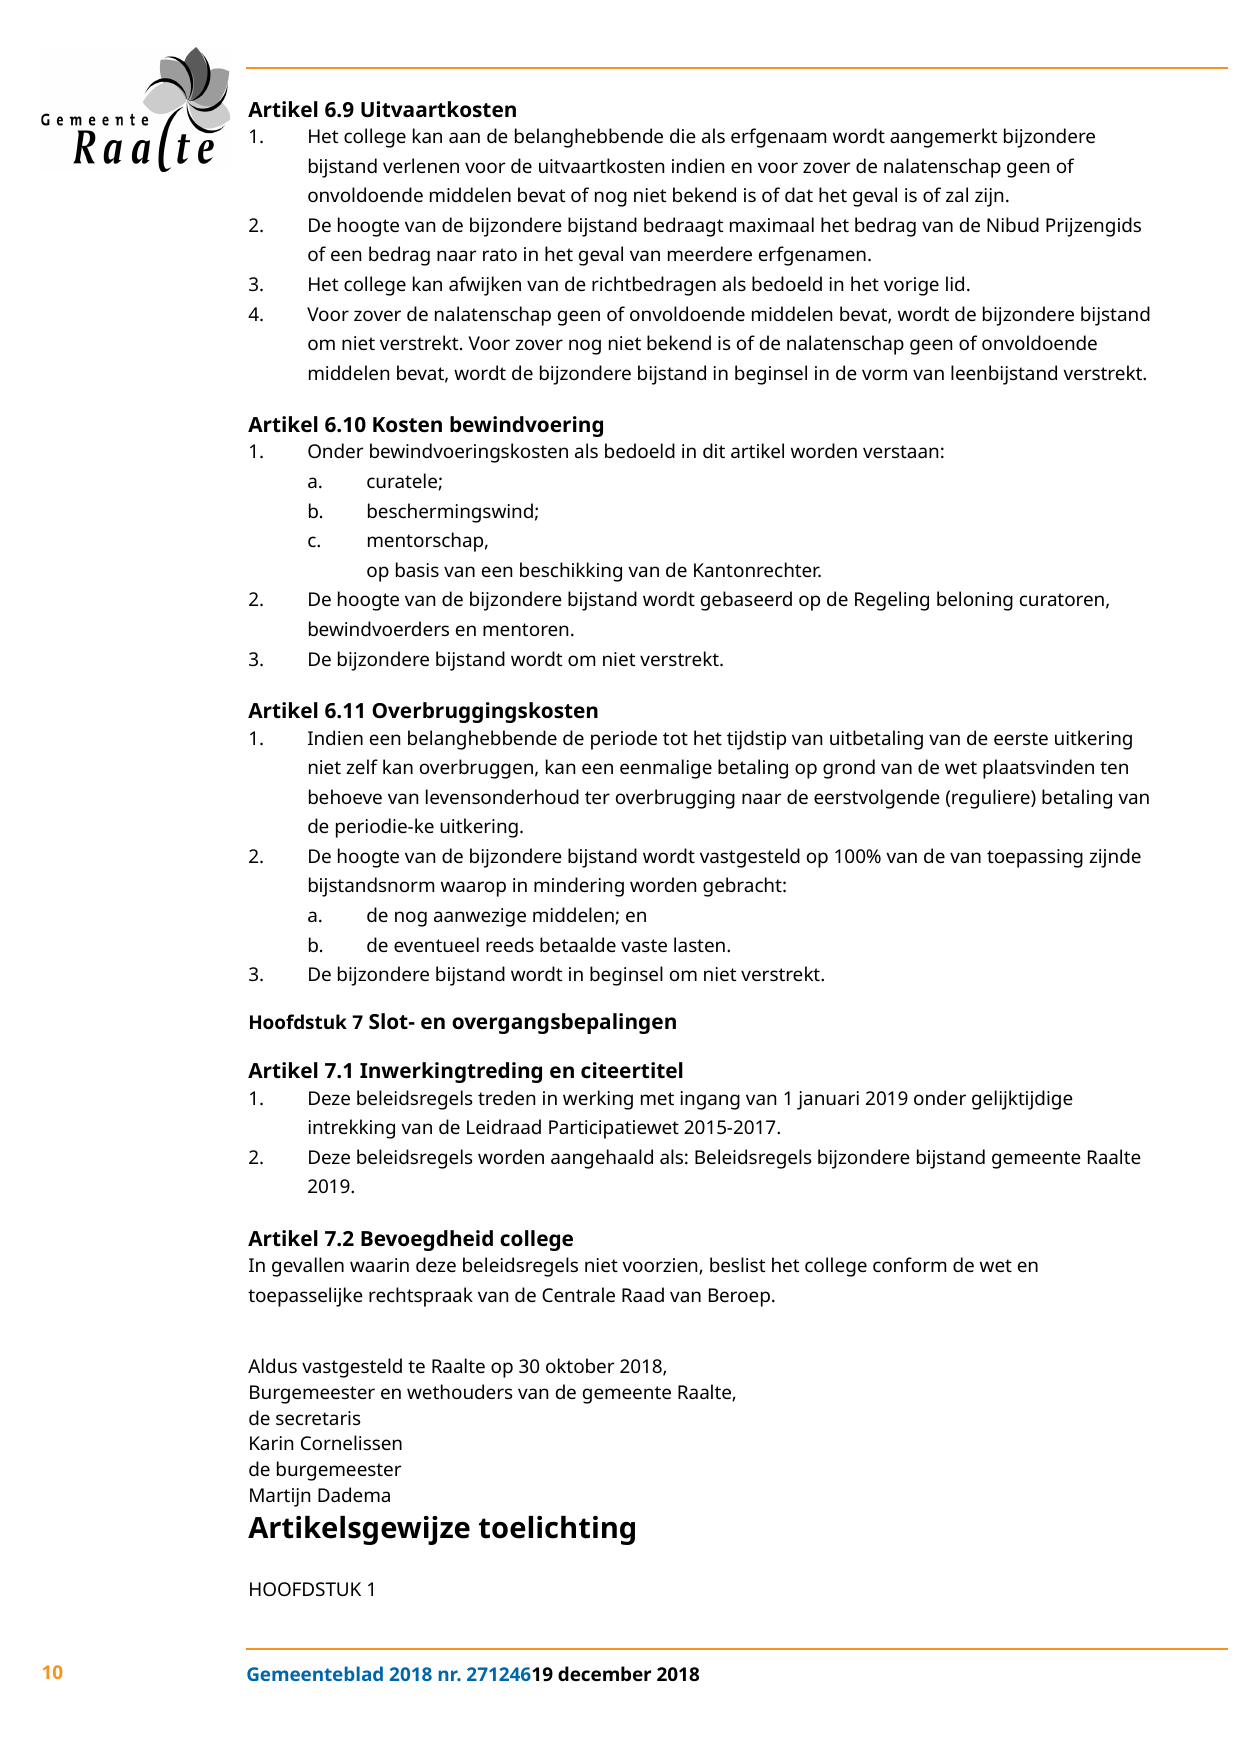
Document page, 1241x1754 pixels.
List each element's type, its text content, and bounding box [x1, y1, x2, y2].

list De bijzondere bijstand wordt in beginsel om niet verstrekt. [248, 961, 1152, 987]
list De hoogte van de bijzondere bijstand wordt gebaseerd op de Regeling beloning curatoren, bewindvoerders en mentoren. [248, 587, 1152, 642]
list Deze beleidsregels treden in werking met ingang van 1 januari 2019 onder gelijktijdige intrekking van de Leidraad Participatiewet 2015-2017. [248, 1085, 1152, 1140]
list Het college kan afwijken van de richtbedragen als bedoeld in het vorige lid. [248, 271, 1152, 297]
list Onder bewindvoeringskosten als bedoeld in dit artikel worden verstaan: [248, 439, 1152, 464]
list de eventueel reeds betaalde vaste lasten. [307, 932, 1152, 957]
text de burgemeester [248, 1456, 1152, 1482]
list mentorschap, [307, 527, 1152, 553]
text de secretaris [248, 1405, 1152, 1430]
text Artikel 7.2 Bevoegdheid college [248, 1224, 1152, 1252]
text Artikel 6.11 Overbruggingskosten [248, 696, 1152, 725]
list op basis van een beschikking van de Kantonrechter. [307, 557, 1152, 583]
list Voor zover de nalatenschap geen of onvoldoende middelen bevat, wordt de bijzondere bijstand om niet verstrekt. Voor zover nog niet bekend is of de nalatenschap geen of onvoldoende middelen bevat, wordt de bijzondere bijstand in beginsel in de vorm van leenbijstand verstrekt. [248, 301, 1152, 386]
text Hoofdstuk 7 Slot- en overgangsbepalingen [248, 1007, 1152, 1035]
list curatele; [307, 468, 1152, 494]
text Burgemeester en wethouders van de gemeente Raalte, [248, 1379, 1152, 1405]
list De bijzondere bijstand wordt om niet verstrekt. [248, 646, 1152, 672]
text Artikel 6.10 Kosten bewindvoering [248, 410, 1152, 439]
text Aldus vastgesteld te Raalte op 30 oktober 2018, [248, 1353, 1152, 1379]
list Indien een belanghebbende de periode tot het tijdstip van uitbetaling van de eerste uitkering niet zelf kan overbruggen, kan een eenmalige betaling op grond van de wet plaatsvinden ten behoeve van levensonderhoud ter overbrugging naar de eerstvolgende (reguliere) betaling van de periodie-ke uitkering. [248, 725, 1152, 839]
text Artikelsgewijze toelichting [248, 1508, 1152, 1547]
picture [41, 47, 231, 172]
list De hoogte van de bijzondere bijstand bedraagt maximaal het bedrag van de Nibud Prijzengids of een bedrag naar rato in het geval van meerdere erfgenamen. [248, 212, 1152, 267]
list Deze beleidsregels worden aangehaald als: Beleidsregels bijzondere bijstand gemeente Raalte 2019. [248, 1144, 1152, 1199]
text HOOFDSTUK 1 [248, 1576, 1152, 1602]
list Het college kan aan de belanghebbende die als erfgenaam wordt aangemerkt bijzondere bijstand verlenen voor de uitvaartkosten indien en voor zover de nalatenschap geen of onvoldoende middelen bevat of nog niet bekend is of dat het geval is of zal zijn. [248, 123, 1152, 208]
list De hoogte van de bijzondere bijstand wordt vastgesteld op 100% van de van toepassing zijnde bijstandsnorm waarop in mindering worden gebracht: [248, 843, 1152, 898]
list de nog aanwezige middelen; en [307, 902, 1152, 928]
text In gevallen waarin deze beleidsregels niet voorzien, beslist het college conform de wet en toepasselijke rechtspraak van de Centrale Raad van Beroep. [248, 1252, 1152, 1308]
text Artikel 7.1 Inwerkingtreding en citeertitel [248, 1056, 1152, 1085]
text Martijn Dadema [248, 1482, 1152, 1508]
text Artikel 6.9 Uitvaartkosten [248, 95, 1152, 123]
list beschermingswind; [307, 498, 1152, 524]
text Karin Cornelissen [248, 1430, 1152, 1456]
